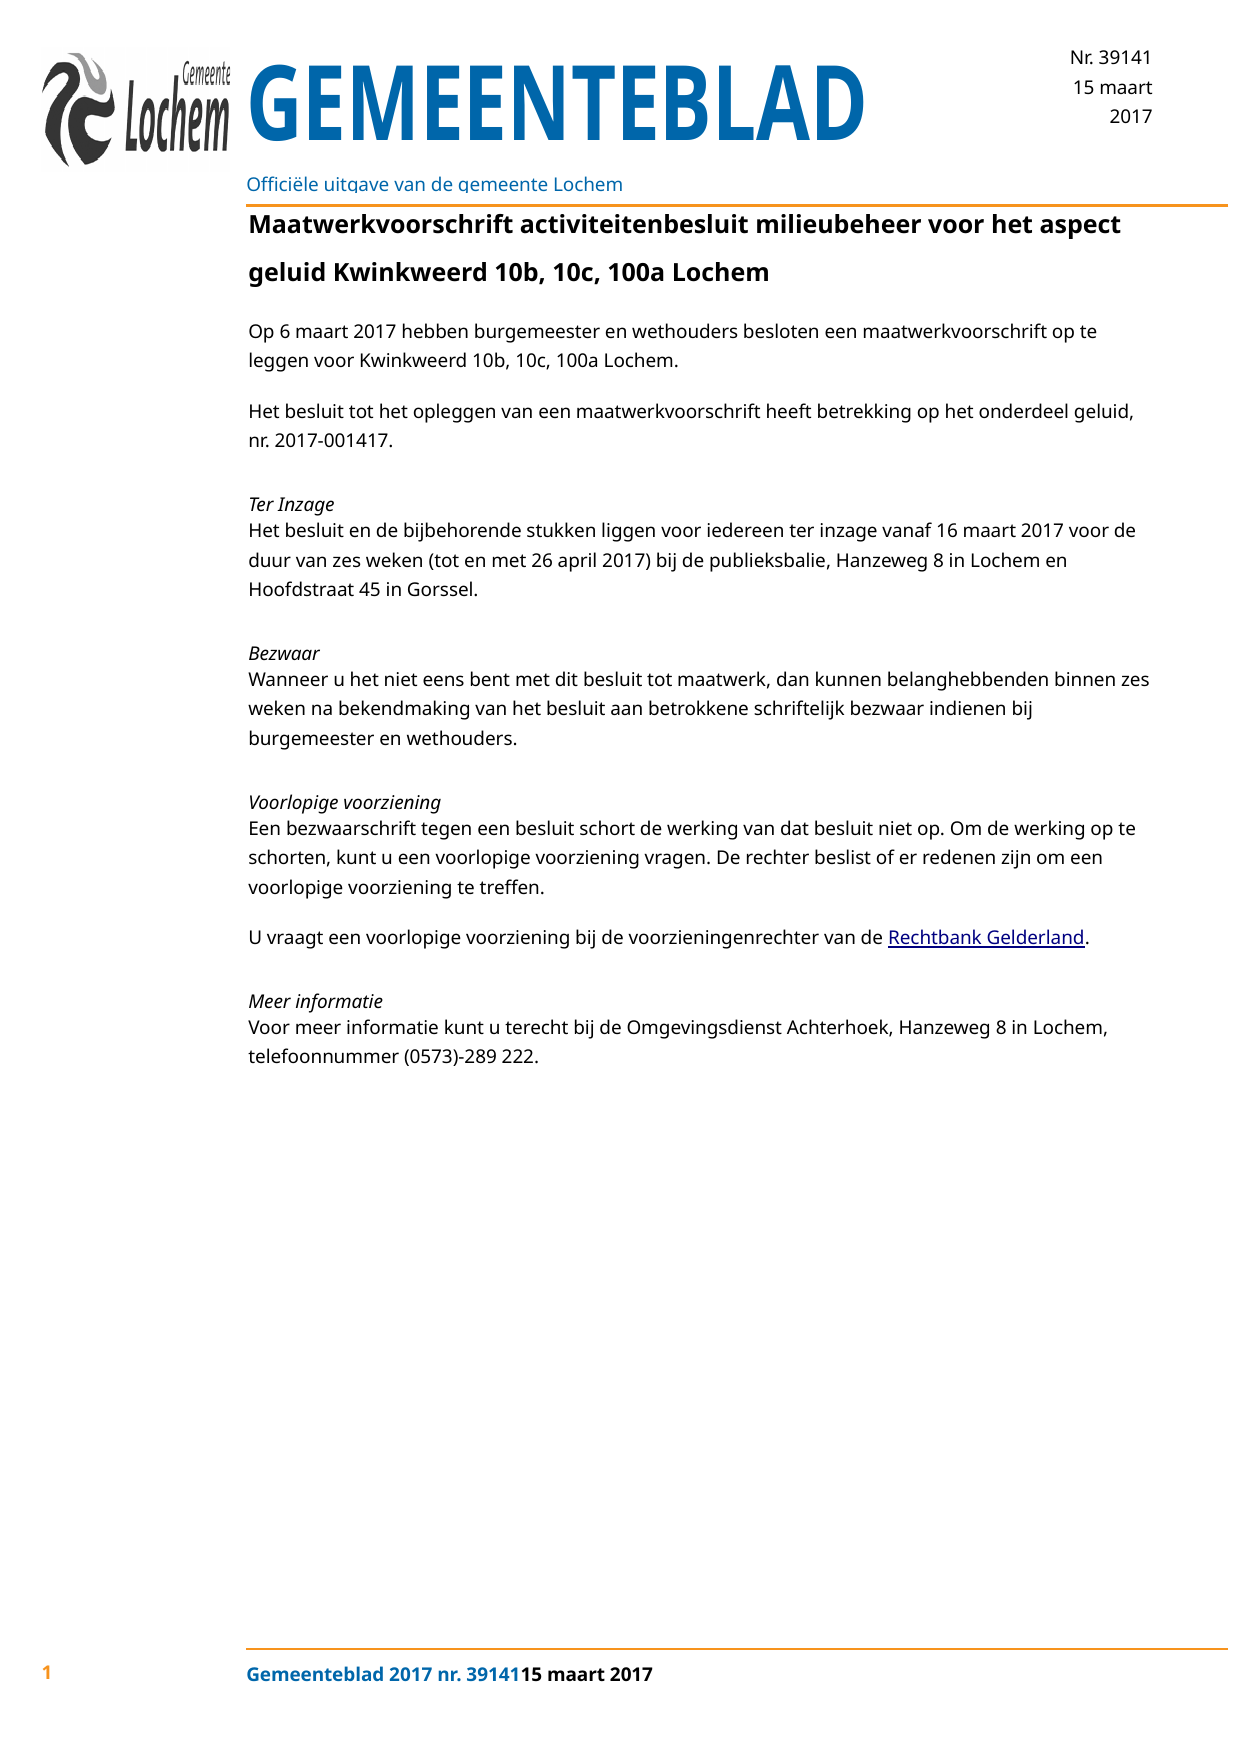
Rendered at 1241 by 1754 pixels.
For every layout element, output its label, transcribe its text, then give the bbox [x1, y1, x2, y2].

text Meer informatie [248, 988, 1152, 1014]
text Voorlopige voorziening [248, 789, 1152, 815]
picture [41, 47, 231, 172]
text Voor meer informatie kunt u terecht bij de Omgevingsdienst Achterhoek, Hanzeweg 8 in Lochem, telefoonnummer (0573)-289 222. [248, 1014, 1152, 1069]
text Het besluit en de bijbehorende stukken liggen voor iedereen ter inzage vanaf 16 maart 2017 voor de duur van zes weken (tot en met 26 april 2017) bij de publieksbalie, Hanzeweg 8 in Lochem en Hoofdstraat 45 in Gorssel. [248, 517, 1152, 602]
text Op 6 maart 2017 hebben burgemeester en wethouders besloten een maatwerkvoorschrift op te leggen voor Kwinkweerd 10b, 10c, 100a Lochem. [248, 318, 1152, 373]
text Bezwaar [248, 640, 1152, 666]
text Wanneer u het niet eens bent met dit besluit tot maatwerk, dan kunnen belanghebbenden binnen zes weken na bekendmaking van het besluit aan betrokkene schriftelijk bezwaar indienen bij burgemeester en wethouders. [248, 666, 1152, 751]
text Maatwerkvoorschrift activiteitenbesluit milieubeheer voor het aspect geluid Kwinkweerd 10b, 10c, 100a Lochem [248, 207, 1152, 288]
text U vraagt een voorlopige voorziening bij de voorzieningenrechter van de Rechtbank Gelderland. [248, 924, 1152, 950]
text Ter Inzage [248, 491, 1152, 517]
text Het besluit tot het opleggen van een maatwerkvoorschrift heeft betrekking op het onderdeel geluid, nr. 2017-001417. [248, 398, 1152, 453]
text Een bezwaarschrift tegen een besluit schort de werking van dat besluit niet op. Om de werking op te schorten, kunt u een voorlopige voorziening vragen. De rechter beslist of er redenen zijn om een voorlopige voorziening te treffen. [248, 815, 1152, 900]
